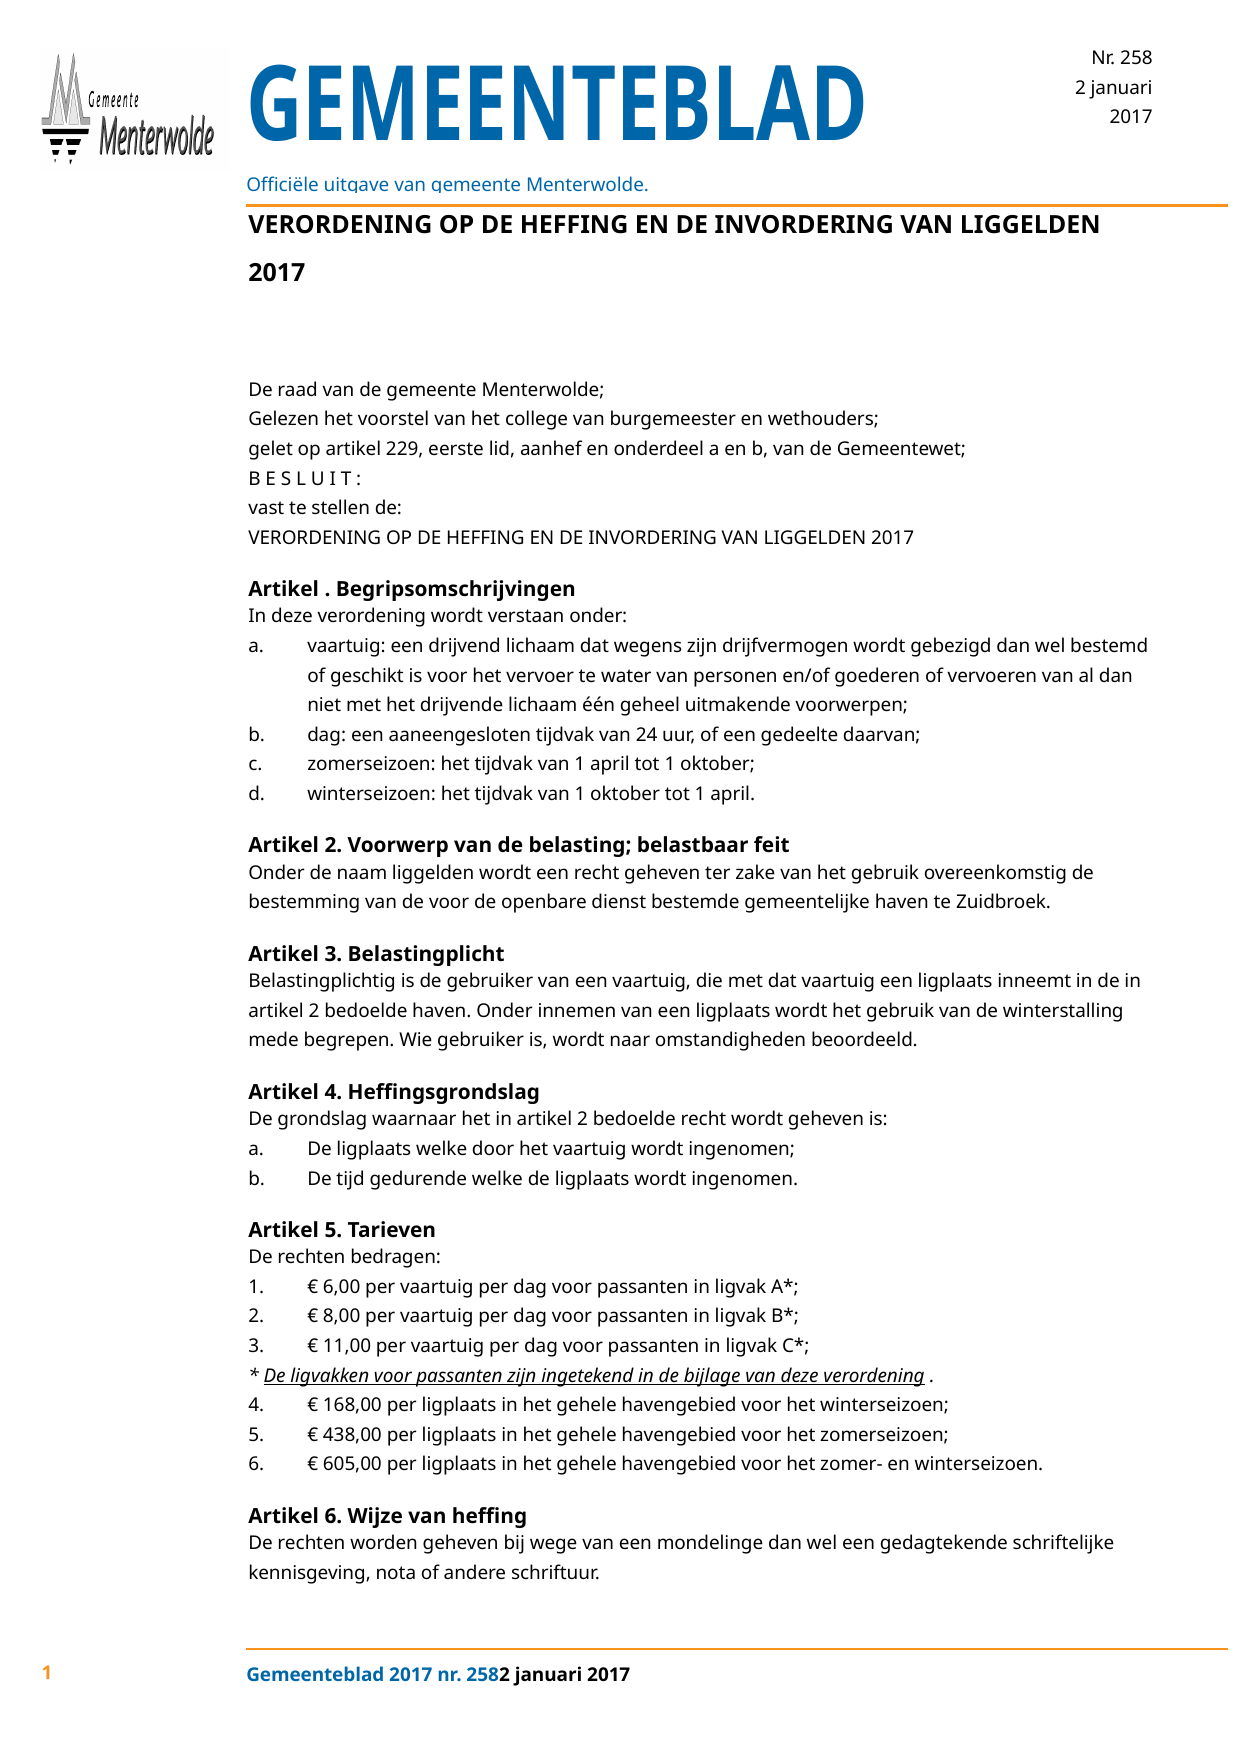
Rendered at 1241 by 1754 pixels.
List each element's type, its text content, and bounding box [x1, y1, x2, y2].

list € 605,00 per ligplaats in het gehele havengebied voor het zomer- en winterseizoen. [248, 1451, 1152, 1476]
text De grondslag waarnaar het in artikel 2 bedoelde recht wordt geheven is: [248, 1106, 1152, 1131]
text VERORDENING OP DE HEFFING EN DE INVORDERING VAN LIGGELDEN 2017 [248, 207, 1152, 288]
text gelet op artikel 229, eerste lid, aanhef en onderdeel a en b, van de Gemeentewet; [248, 435, 1152, 461]
list € 438,00 per ligplaats in het gehele havengebied voor het zomerseizoen; [248, 1421, 1152, 1447]
list vaartuig: een drijvend lichaam dat wegens zijn drijfvermogen wordt gebezigd dan wel bestemd of geschikt is voor het vervoer te water van personen en/of goederen of vervoeren van al dan niet met het drijvende lichaam één geheel uitmakende voorwerpen; [248, 632, 1152, 717]
list De tijd gedurende welke de ligplaats wordt ingenomen. [248, 1165, 1152, 1190]
text De raad van de gemeente Menterwolde; [248, 376, 1152, 402]
text Artikel 4. Heffingsgrondslag [248, 1077, 1152, 1106]
list zomerseizoen: het tijdvak van 1 april tot 1 oktober; [248, 751, 1152, 776]
text vast te stellen de: [248, 494, 1152, 520]
text VERORDENING OP DE HEFFING EN DE INVORDERING VAN LIGGELDEN 2017 [248, 524, 1152, 549]
text In deze verordening wordt verstaan onder: [248, 603, 1152, 628]
text Artikel 5. Tarieven [248, 1215, 1152, 1243]
text * De ligvakken voor passanten zijn ingetekend in de bijlage van deze verordening . [248, 1362, 1152, 1388]
text Artikel 2. Voorwerp van de belasting; belastbaar feit [248, 831, 1152, 859]
text Artikel 6. Wijze van heffing [248, 1501, 1152, 1529]
picture [41, 47, 231, 172]
list € 8,00 per vaartuig per dag voor passanten in ligvak B*; [248, 1303, 1152, 1328]
text De rechten worden geheven bij wege van een mondelinge dan wel een gedagtekende schriftelijke kennisgeving, nota of andere schriftuur. [248, 1529, 1152, 1585]
text Gelezen het voorstel van het college van burgemeester en wethouders; [248, 406, 1152, 431]
text Onder de naam liggelden wordt een recht geheven ter zake van het gebruik overeenkomstig de bestemming van de voor de openbare dienst bestemde gemeentelijke haven te Zuidbroek. [248, 859, 1152, 914]
text B E S L U I T : [248, 465, 1152, 490]
list De ligplaats welke door het vaartuig wordt ingenomen; [248, 1135, 1152, 1161]
list dag: een aaneengesloten tijdvak van 24 uur, of een gedeelte daarvan; [248, 721, 1152, 747]
text De rechten bedragen: [248, 1243, 1152, 1269]
list € 168,00 per ligplaats in het gehele havengebied voor het winterseizoen; [248, 1391, 1152, 1417]
text Artikel . Begripsomschrijvingen [248, 574, 1152, 603]
list € 6,00 per vaartuig per dag voor passanten in ligvak A*; [248, 1273, 1152, 1299]
text Artikel 3. Belastingplicht [248, 939, 1152, 967]
list € 11,00 per vaartuig per dag voor passanten in ligvak C*; [248, 1332, 1152, 1358]
text Belastingplichtig is de gebruiker van een vaartuig, die met dat vaartuig een ligplaats inneemt in de in artikel 2 bedoelde haven. Onder innemen van een ligplaats wordt het gebruik van de winterstalling mede begrepen. Wie gebruiker is, wordt naar omstandigheden beoordeeld. [248, 967, 1152, 1052]
list winterseizoen: het tijdvak van 1 oktober tot 1 april. [248, 780, 1152, 806]
